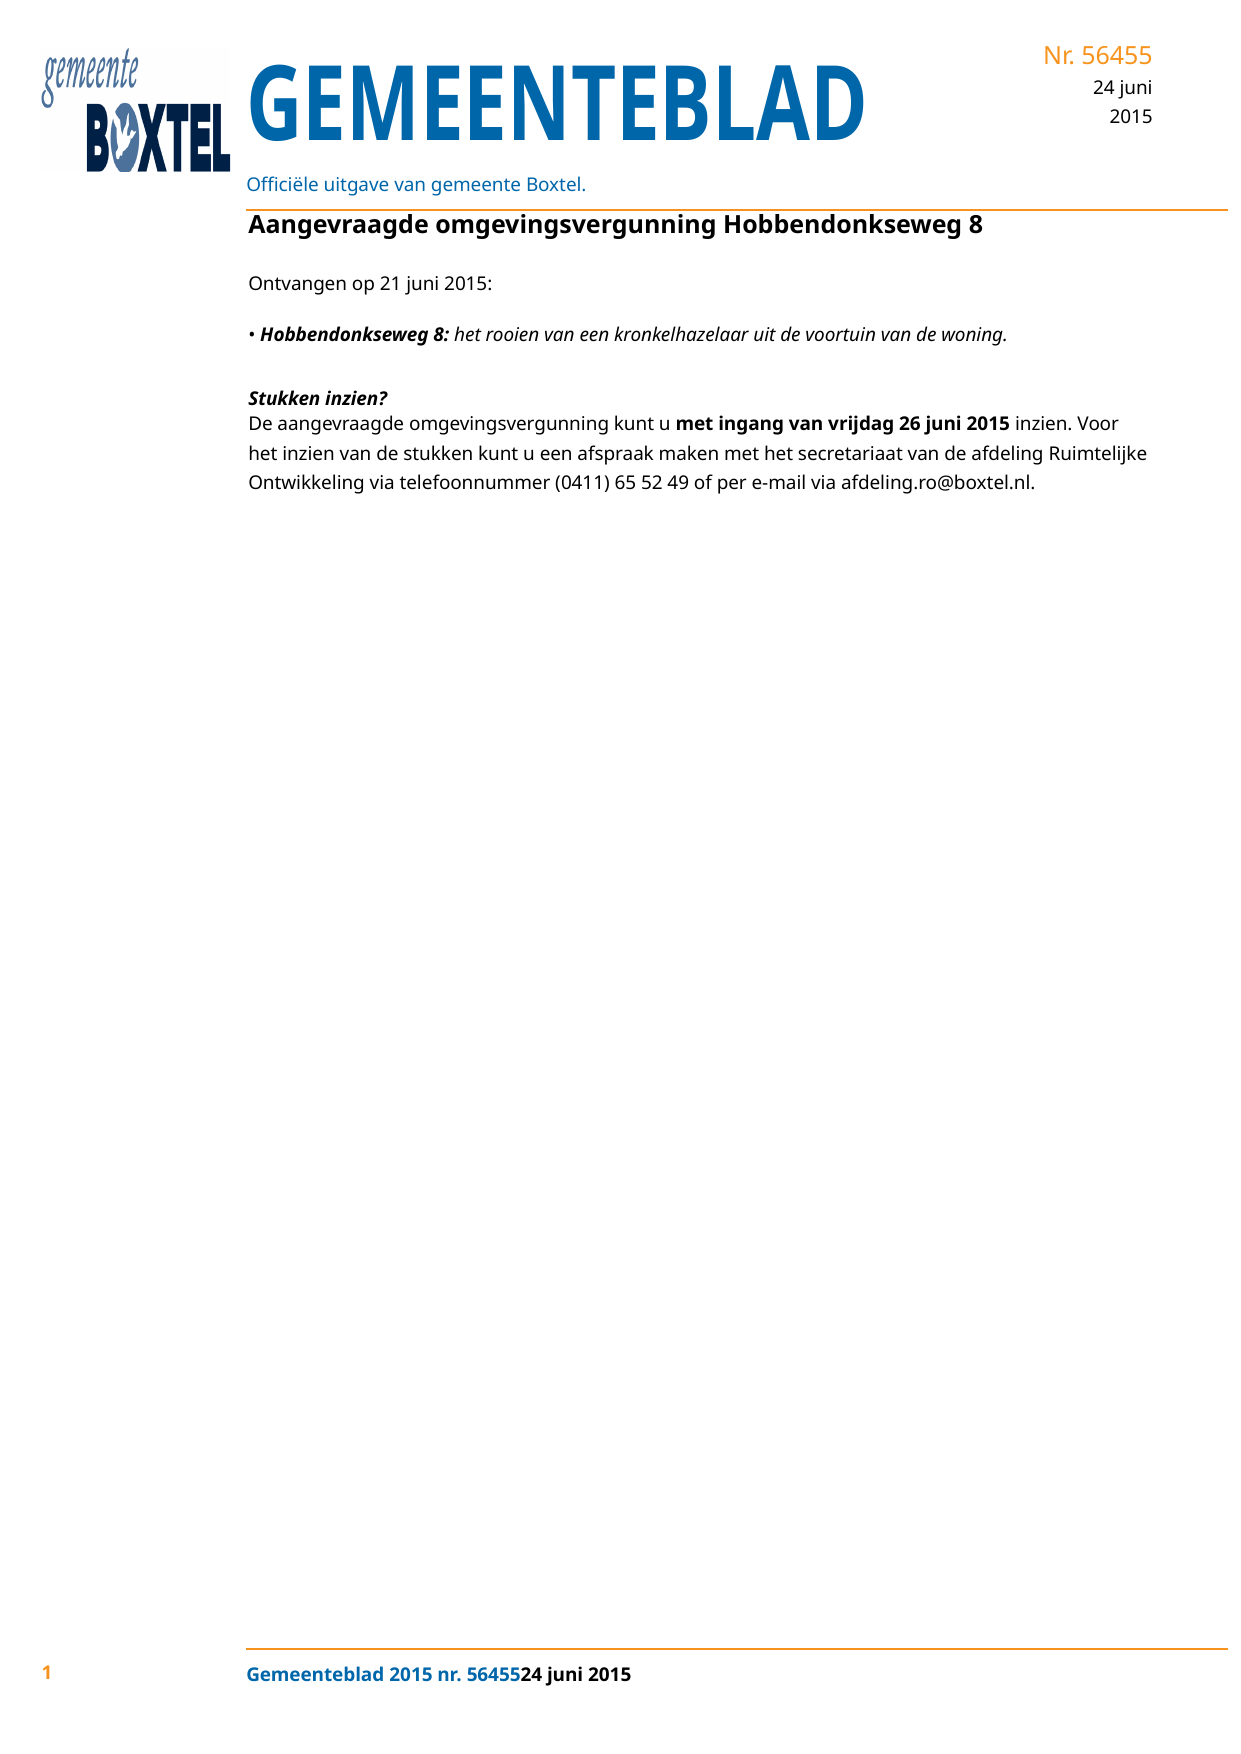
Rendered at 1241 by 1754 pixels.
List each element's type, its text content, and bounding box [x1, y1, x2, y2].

text Stukken inzien? [248, 385, 1152, 410]
text Ontvangen op 21 juni 2015: [248, 270, 1152, 296]
text • Hobbendonkseweg 8: het rooien van een kronkelhazelaar uit de voortuin van de woning. [248, 321, 1152, 346]
text De aangevraagde omgevingsvergunning kunt u met ingang van vrijdag 26 juni 2015 inzien. Voor het inzien van de stukken kunt u een afspraak maken met het secretariaat van de afdeling Ruimtelijke Ontwikkeling via telefoonnummer (0411) 65 52 49 of per e-mail via afdeling.ro@boxtel.nl. [248, 410, 1152, 495]
text Aangevraagde omgevingsvergunning Hobbendonkseweg 8 [248, 211, 1152, 241]
picture [41, 47, 231, 172]
